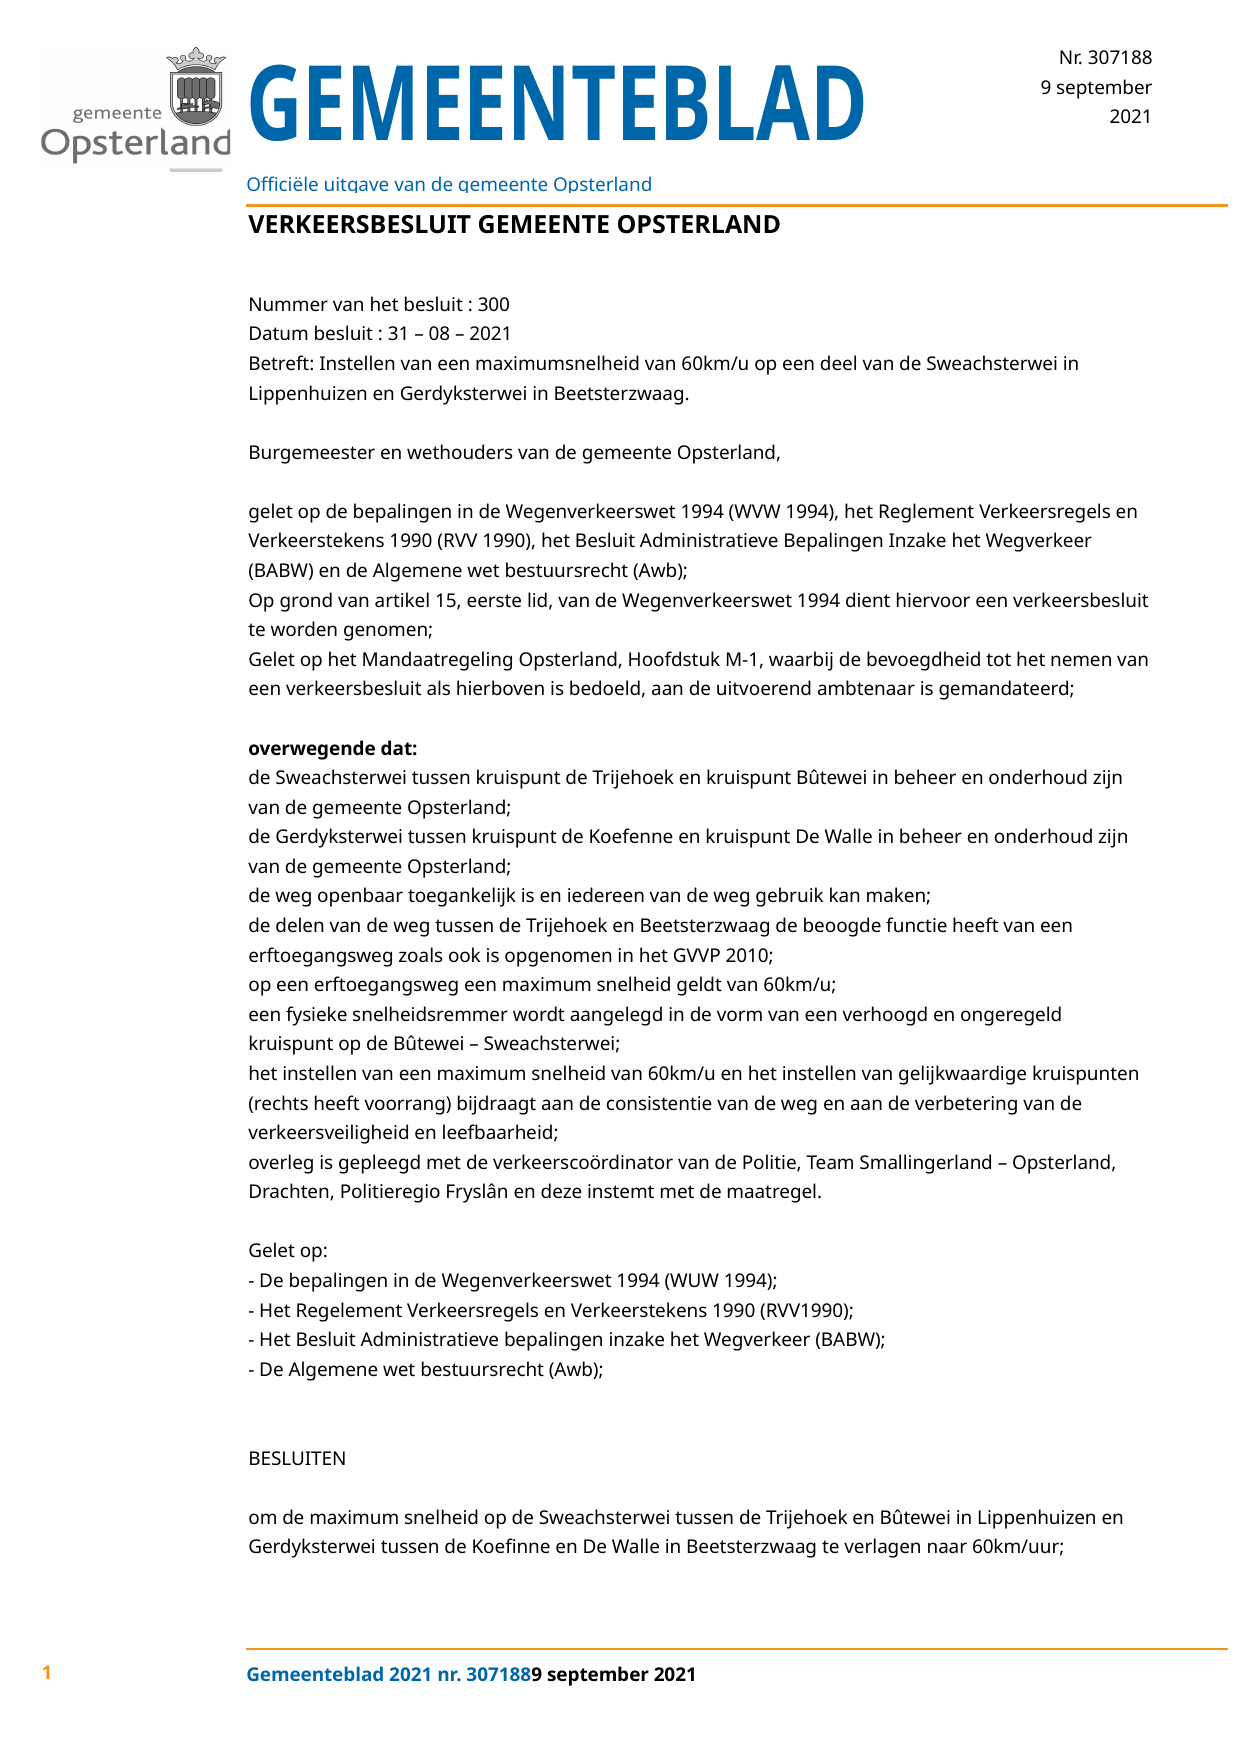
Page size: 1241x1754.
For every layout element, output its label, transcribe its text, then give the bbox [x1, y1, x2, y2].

text de Sweachsterwei tussen kruispunt de Trijehoek en kruispunt Bûtewei in beheer en onderhoud zijn van de gemeente Opsterland; [248, 764, 1152, 820]
text Op grond van artikel 15, eerste lid, van de Wegenverkeerswet 1994 dient hiervoor een verkeersbesluit te worden genomen; [248, 587, 1152, 642]
text VERKEERSBESLUIT GEMEENTE OPSTERLAND [248, 207, 1152, 241]
text de Gerdyksterwei tussen kruispunt de Koefenne en kruispunt De Walle in beheer en onderhoud zijn van de gemeente Opsterland; [248, 823, 1152, 879]
text het instellen van een maximum snelheid van 60km/u en het instellen van gelijkwaardige kruispunten (rechts heeft voorrang) bijdraagt aan de consistentie van de weg en aan de verbetering van de verkeersveiligheid en leefbaarheid; [248, 1060, 1152, 1145]
text Betreft: Instellen van een maximumsnelheid van 60km/u op een deel van de Sweachsterwei in Lippenhuizen en Gerdyksterwei in Beetsterzwaag. [248, 350, 1152, 406]
picture [41, 47, 231, 172]
text - Het Regelement Verkeersregels en Verkeerstekens 1990 (RVV1990); [248, 1297, 1152, 1323]
text - De Algemene wet bestuursrecht (Awb); [248, 1356, 1152, 1382]
text gelet op de bepalingen in de Wegenverkeerswet 1994 (WVW 1994), het Reglement Verkeersregels en Verkeerstekens 1990 (RVV 1990), het Besluit Administratieve Bepalingen Inzake het Wegverkeer (BABW) en de Algemene wet bestuursrecht (Awb); [248, 498, 1152, 583]
text Burgemeester en wethouders van de gemeente Opsterland, [248, 439, 1152, 465]
text de delen van de weg tussen de Trijehoek en Beetsterzwaag de beoogde functie heeft van een erftoegangsweg zoals ook is opgenomen in het GVVP 2010; [248, 912, 1152, 968]
text - De bepalingen in de Wegenverkeerswet 1994 (WUW 1994); [248, 1267, 1152, 1293]
text de weg openbaar toegankelijk is en iedereen van de weg gebruik kan maken; [248, 883, 1152, 908]
text BESLUITEN [248, 1445, 1152, 1471]
text overwegende dat: [248, 735, 1152, 761]
text Gelet op: [248, 1238, 1152, 1263]
text Gelet op het Mandaatregeling Opsterland, Hoofdstuk M-1, waarbij de bevoegdheid tot het nemen van een verkeersbesluit als hierboven is bedoeld, aan de uitvoerend ambtenaar is gemandateerd; [248, 646, 1152, 701]
text - Het Besluit Administratieve bepalingen inzake het Wegverkeer (BABW); [248, 1326, 1152, 1352]
text om de maximum snelheid op de Sweachsterwei tussen de Trijehoek en Bûtewei in Lippenhuizen en Gerdyksterwei tussen de Koefinne en De Walle in Beetsterzwaag te verlagen naar 60km/uur; [248, 1504, 1152, 1559]
text overleg is gepleegd met de verkeerscoördinator van de Politie, Team Smallingerland – Opsterland, Drachten, Politieregio Fryslân en deze instemt met de maatregel. [248, 1149, 1152, 1204]
text een fysieke snelheidsremmer wordt aangelegd in de vorm van een verhoogd en ongeregeld kruispunt op de Bûtewei – Sweachsterwei; [248, 1001, 1152, 1056]
text Datum besluit : 31 – 08 – 2021 [248, 321, 1152, 346]
text Nummer van het besluit : 300 [248, 291, 1152, 317]
text op een erftoegangsweg een maximum snelheid geldt van 60km/u; [248, 971, 1152, 997]
